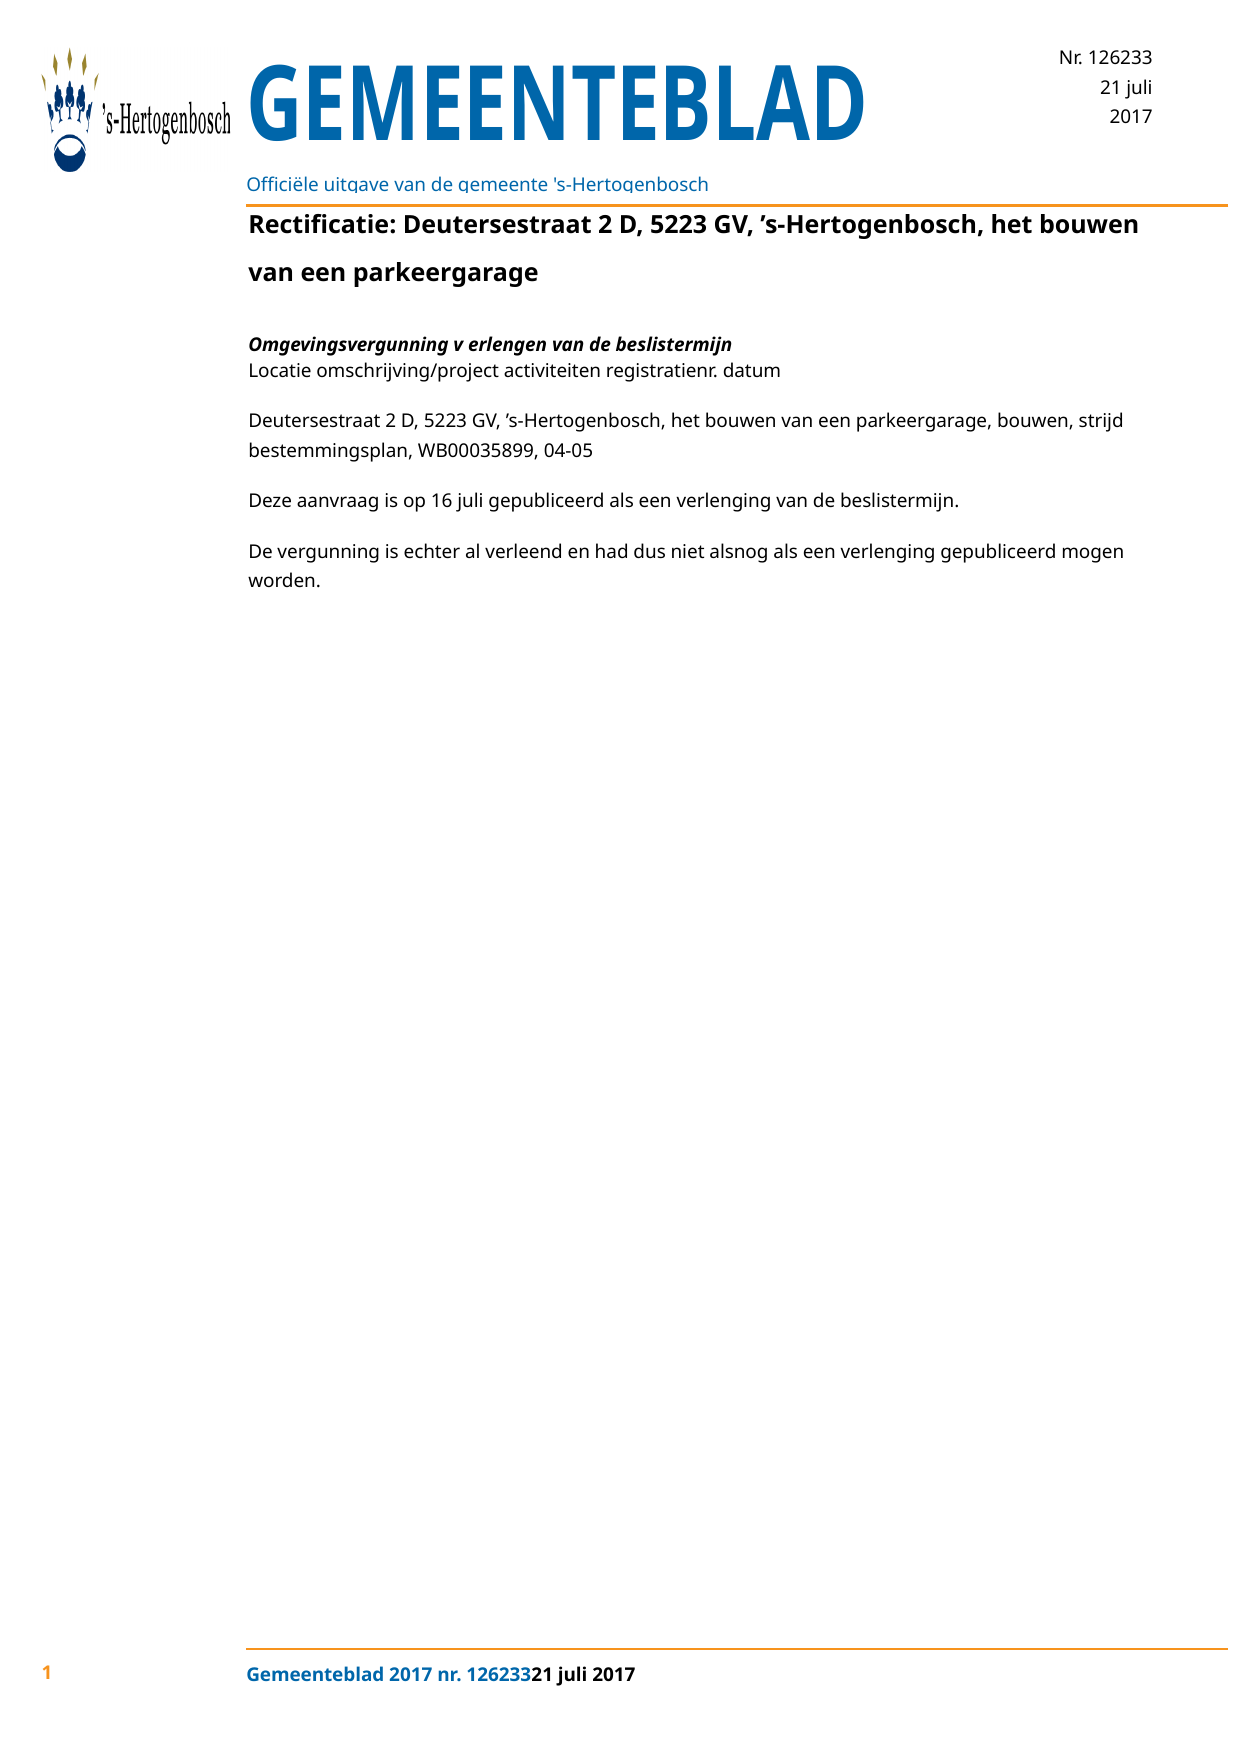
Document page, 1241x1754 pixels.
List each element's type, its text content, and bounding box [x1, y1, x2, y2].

text Deutersestraat 2 D, 5223 GV, ’s-Hertogenbosch, het bouwen van een parkeergarage, bouwen, strijd bestemmingsplan, WB00035899, 04-05 [248, 408, 1152, 463]
picture [41, 47, 231, 172]
text Locatie omschrijving/project activiteiten registratienr. datum [248, 357, 1152, 383]
text Omgevingsvergunning v erlengen van de beslistermijn [248, 331, 1152, 357]
text Deze aanvraag is op 16 juli gepubliceerd als een verlenging van de beslistermijn. [248, 488, 1152, 513]
text Rectificatie: Deutersestraat 2 D, 5223 GV, ’s-Hertogenbosch, het bouwen van een parkeergarage [248, 207, 1152, 288]
text De vergunning is echter al verleend en had dus niet alsnog als een verlenging gepubliceerd mogen worden. [248, 538, 1152, 593]
